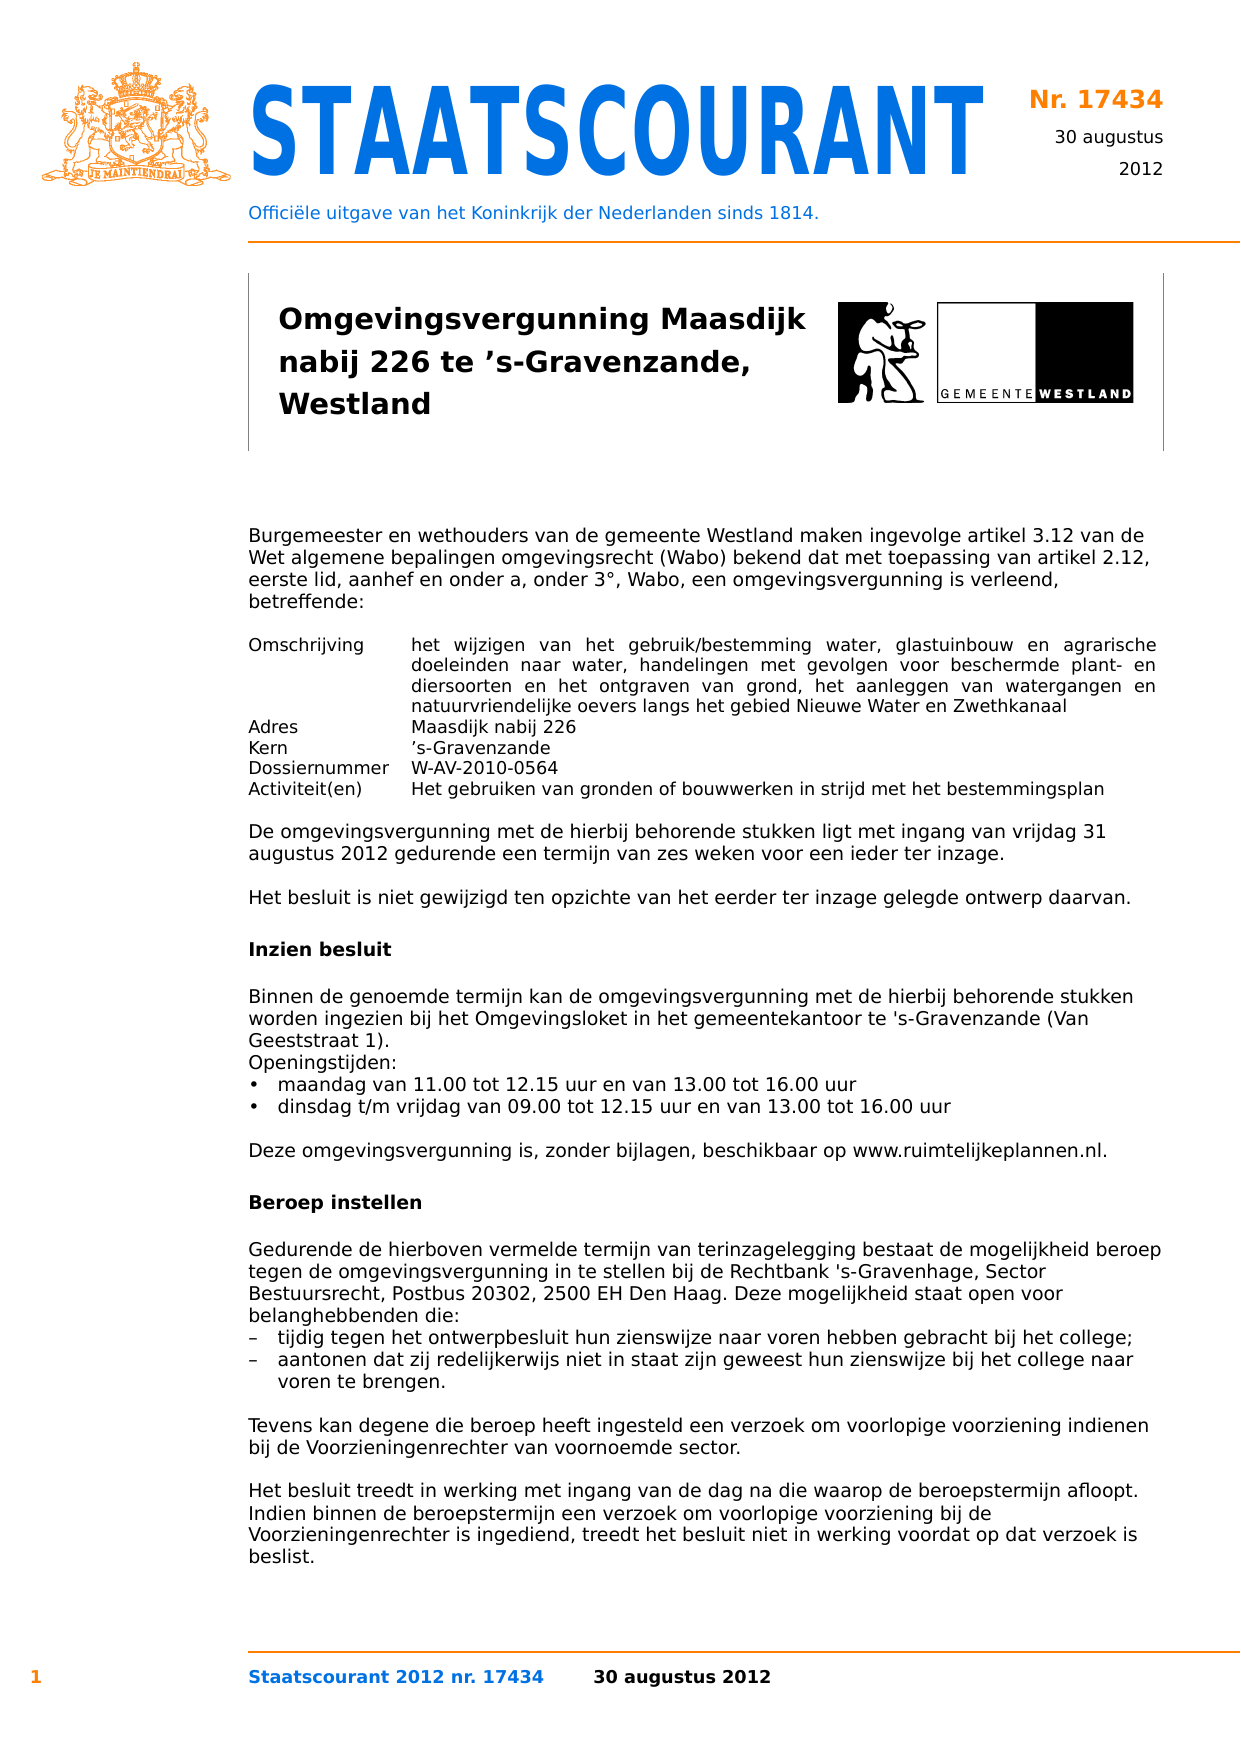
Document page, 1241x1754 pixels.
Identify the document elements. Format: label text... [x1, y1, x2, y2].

table_cell 30 augustus [998, 121, 1240, 153]
text Deze omgevingsvergunning is, zonder bijlagen, beschikbaar op www.ruimtelijkeplannen.nl. [248, 1140, 1163, 1162]
table_header het wijzigen van het gebruik/bestemming water, glastuinbouw en agrarische doeleinden naar water, handelingen met gevolgen voor beschermde plant- en diersoorten en het ontgraven van grond, het aanleggen van watergangen en natuurvriendelijke oevers langs het gebied Nieuwe Water en Zwethkanaal [405, 635, 1163, 717]
table_header Omschrijving [248, 635, 405, 717]
table_cell Het gebruiken van gronden of bouwwerken in strijd met het bestemmingsplan [405, 779, 1163, 799]
text Tevens kan degene die beroep heeft ingesteld een verzoek om voorlopige voorziening indienen bij de Voorzieningenrechter van voornoemde sector. [248, 1414, 1163, 1458]
table_cell Adres [248, 717, 405, 738]
text – tijdig tegen het ontwerpbesluit hun zienswijze naar voren hebben gebracht bij het college; [248, 1327, 1163, 1349]
table_header Nr. 17434 [998, 62, 1240, 121]
picture [838, 302, 1134, 403]
text Burgemeester en wethouders van de gemeente Westland maken ingevolge artikel 3.12 van de Wet algemene bepalingen omgevingsrecht (Wabo) bekend dat met toepassing van artikel 2.12, eerste lid, aanhef en onder a, onder 3°, Wabo, een omgevingsvergunning is verleend, betreffende: [248, 525, 1163, 613]
text Het besluit is niet gewijzigd ten opzichte van het eerder ter inzage gelegde ontwerp daarvan. [248, 887, 1163, 909]
table_cell Kern [248, 738, 405, 758]
text • dinsdag t/m vrijdag van 09.00 tot 12.15 uur en van 13.00 tot 16.00 uur [248, 1096, 1163, 1118]
table_cell Dossiernummer [248, 758, 405, 779]
text • maandag van 11.00 tot 12.15 uur en van 13.00 tot 16.00 uur [248, 1074, 1163, 1096]
subtitle Inzien besluit [248, 939, 1163, 961]
text Gedurende de hierboven vermelde termijn van terinzagelegging bestaat de mogelijkheid beroep tegen de omgevingsvergunning in te stellen bij de Rechtbank 's-Gravenhage, Sector Bestuursrecht, Postbus 20302, 2500 EH Den Haag. Deze mogelijkheid staat open voor belanghebbenden die: [248, 1239, 1163, 1327]
text Het besluit treedt in werking met ingang van de dag na die waarop de beroepstermijn afloopt. Indien binnen de beroepstermijn een verzoek om voorlopige voorziening bij de Voorzieningenrechter is ingediend, treedt het besluit niet in werking voordat op dat verzoek is beslist. [248, 1480, 1163, 1568]
subtitle Beroep instellen [248, 1192, 1163, 1214]
text De omgevingsvergunning met de hierbij behorende stukken ligt met ingang van vrijdag 31 augustus 2012 gedurende een termijn van zes weken voor een ieder ter inzage. [248, 821, 1163, 865]
table_cell Officiële uitgave van het Koninkrijk der Nederlanden sinds 1814. [248, 203, 1240, 241]
table_cell 2012 [998, 153, 1240, 203]
table_header [25, 62, 248, 241]
table_cell Maasdijk nabij 226 [405, 717, 1163, 738]
text Openingstijden: [248, 1052, 1163, 1074]
table_cell W-AV-2010-0564 [405, 758, 1163, 779]
table_cell Activiteit(en) [248, 779, 405, 799]
table_cell ’s-Gravenzande [405, 738, 1163, 758]
table_header STAATSCOURANT [248, 62, 998, 203]
subtitle Omgevingsvergunning Maasdijk nabij 226 te ’s-Gravenzande, Westland [249, 273, 1163, 451]
text – aantonen dat zij redelijkerwijs niet in staat zijn geweest hun zienswijze bij het college naar voren te brengen. [248, 1349, 1163, 1393]
picture [41, 62, 231, 186]
text Binnen de genoemde termijn kan de omgevingsvergunning met de hierbij behorende stukken worden ingezien bij het Omgevingsloket in het gemeentekantoor te 's-Gravenzande (Van Geeststraat 1). [248, 986, 1163, 1052]
